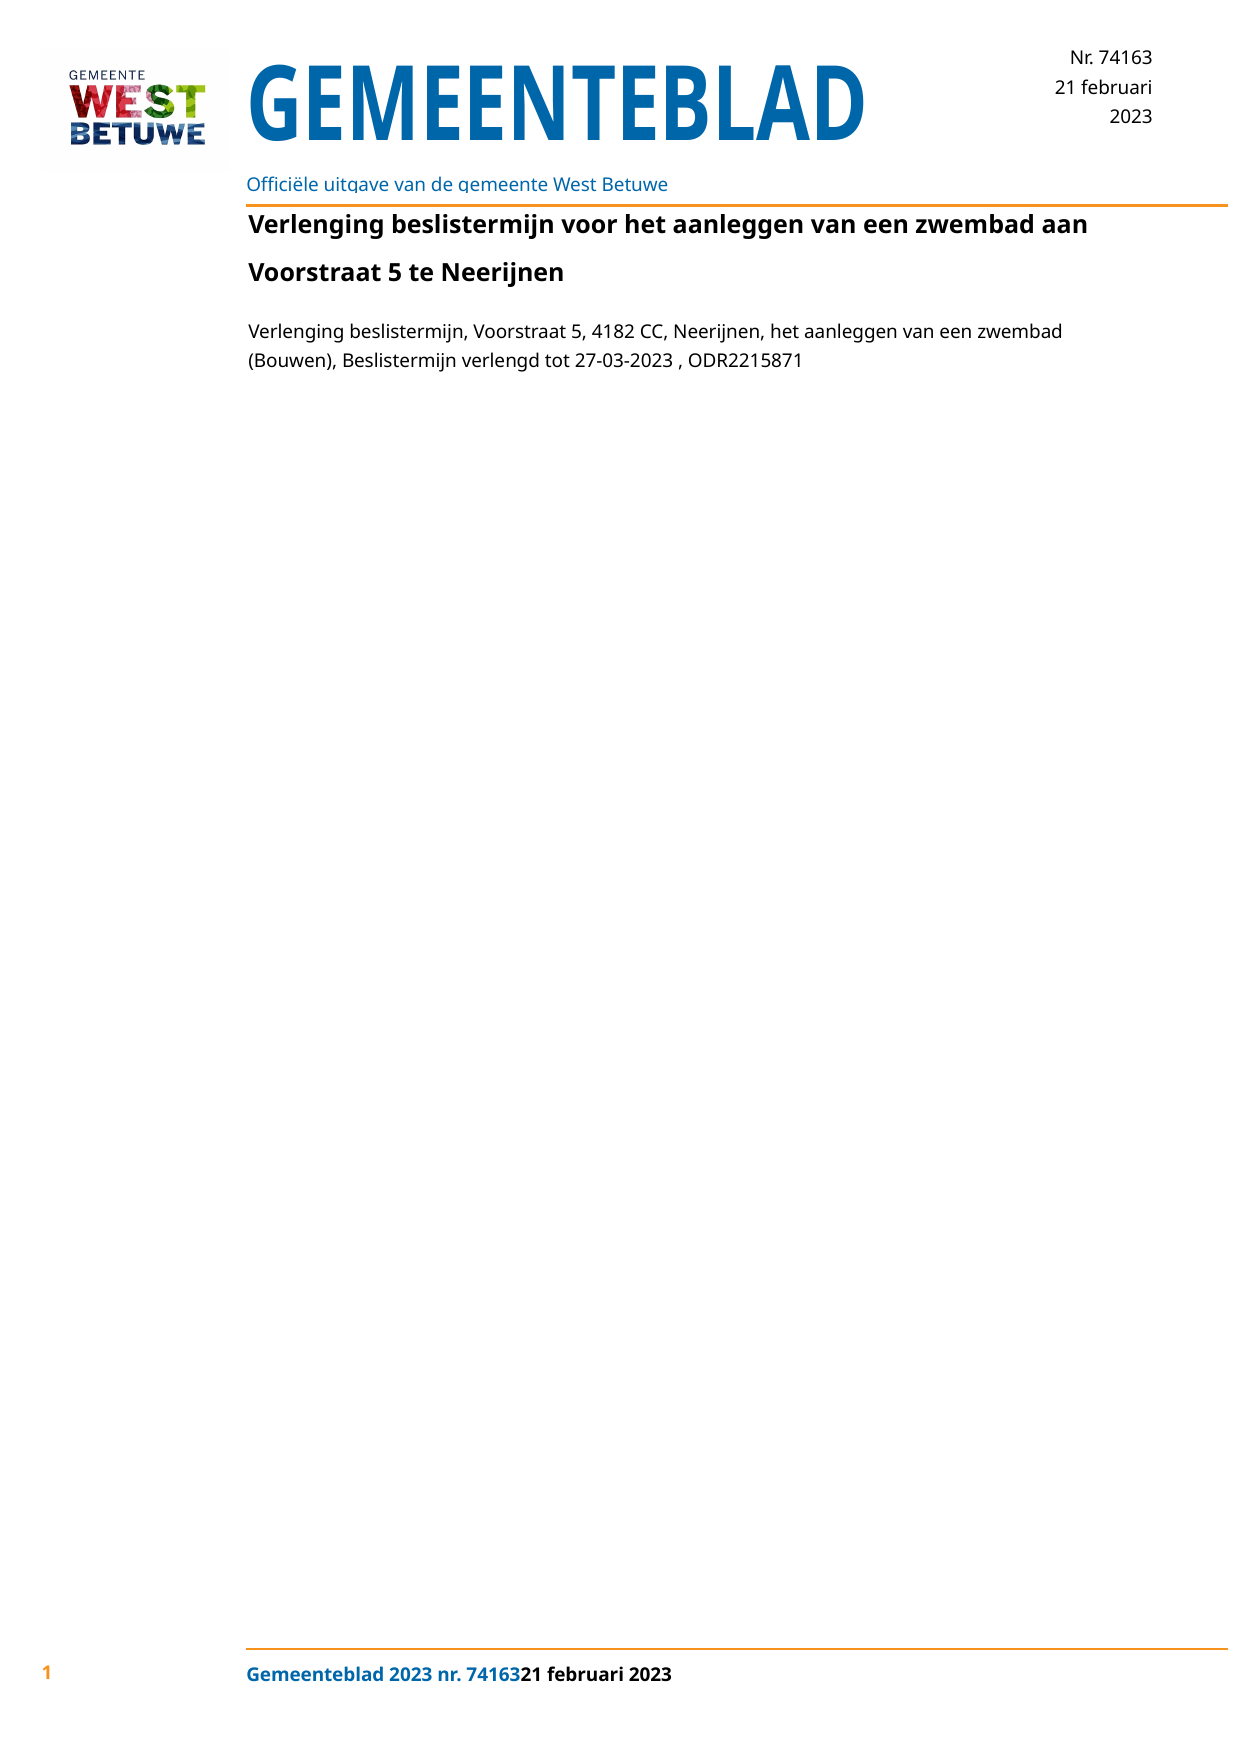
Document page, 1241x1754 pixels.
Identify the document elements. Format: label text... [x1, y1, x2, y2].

text Verlenging beslistermijn voor het aanleggen van een zwembad aan Voorstraat 5 te Neerijnen [248, 207, 1152, 288]
picture [41, 47, 231, 172]
text Verlenging beslistermijn, Voorstraat 5, 4182 CC, Neerijnen, het aanleggen van een zwembad (Bouwen), Beslistermijn verlengd tot 27-03-2023 , ODR2215871 [248, 318, 1152, 373]
